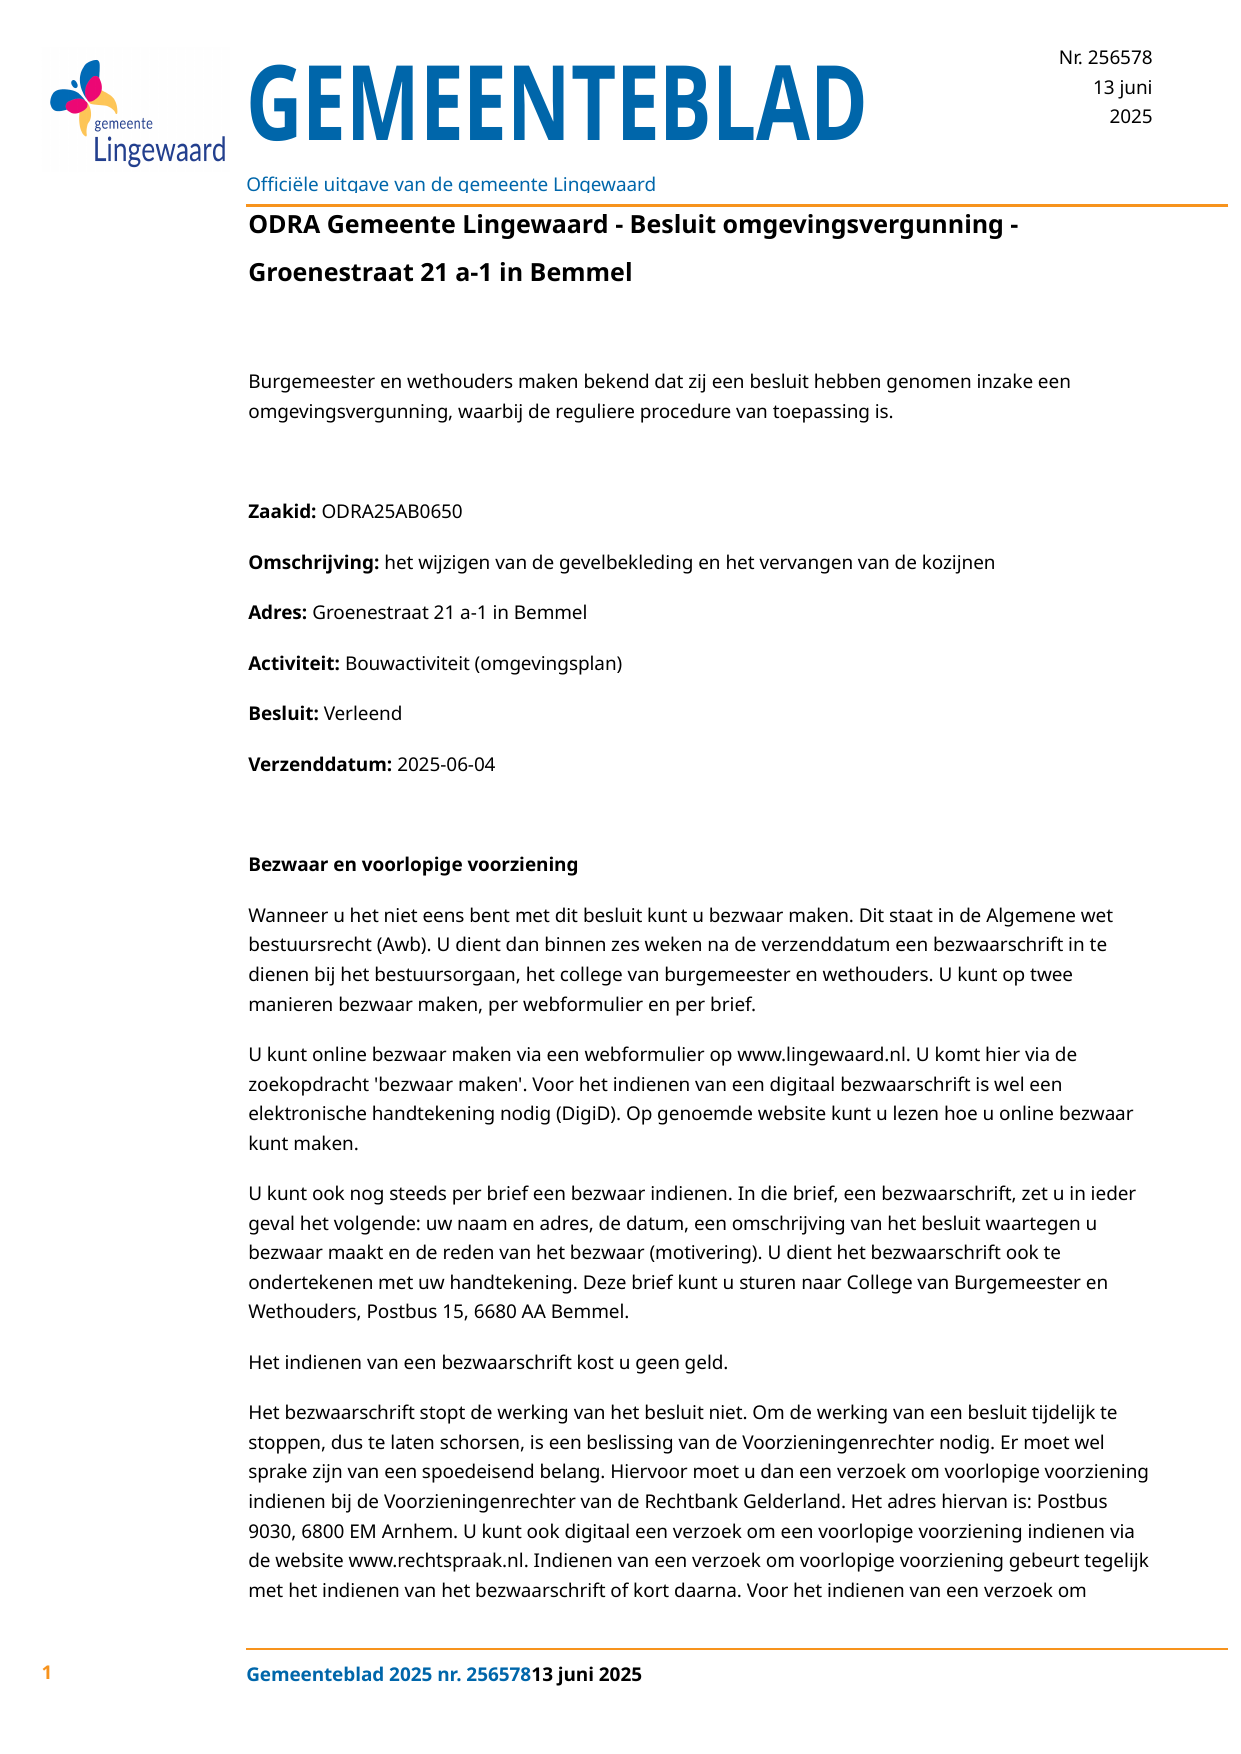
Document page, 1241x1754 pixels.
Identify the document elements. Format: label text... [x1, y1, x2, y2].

text U kunt ook nog steeds per brief een bezwaar indienen. In die brief, een bezwaarschrift, zet u in ieder geval het volgende: uw naam en adres, de datum, een omschrijving van het besluit waartegen u bezwaar maakt en de reden van het bezwaar (motivering). U dient het bezwaarschrift ook te ondertekenen met uw handtekening. Deze brief kunt u sturen naar College van Burgemeester en Wethouders, Postbus 15, 6680 AA Bemmel. [248, 1180, 1152, 1324]
text Burgemeester en wethouders maken bekend dat zij een besluit hebben genomen inzake een omgevingsvergunning, waarbij de reguliere procedure van toepassing is. [248, 368, 1152, 424]
text Bezwaar en voorlopige voorziening [248, 852, 1152, 877]
text Adres: Groenestraat 21 a-1 in Bemmel [248, 599, 1152, 625]
text Zaakid: ODRA25AB0650 [248, 499, 1152, 524]
text U kunt online bezwaar maken via een webformulier op www.lingewaard.nl. U komt hier via de zoekopdracht 'bezwaar maken'. Voor het indienen van een digitaal bezwaarschrift is wel een elektronische handtekening nodig (DigiD). Op genoemde website kunt u lezen hoe u online bezwaar kunt maken. [248, 1041, 1152, 1156]
text ODRA Gemeente Lingewaard - Besluit omgevingsvergunning - Groenestraat 21 a-1 in Bemmel [248, 207, 1152, 288]
text Verzenddatum: 2025-06-04 [248, 751, 1152, 777]
text Omschrijving: het wijzigen van de gevelbekleding en het vervangen van de kozijnen [248, 549, 1152, 575]
picture [41, 47, 231, 172]
text Besluit: Verleend [248, 700, 1152, 726]
text Activiteit: Bouwactiviteit (omgevingsplan) [248, 650, 1152, 676]
text Het indienen van een bezwaarschrift kost u geen geld. [248, 1349, 1152, 1375]
text Het bezwaarschrift stopt de werking van het besluit niet. Om de werking van een besluit tijdelijk te stoppen, dus te laten schorsen, is een beslissing van de Voorzieningenrechter nodig. Er moet wel sprake zijn van een spoedeisend belang. Hiervoor moet u dan een verzoek om voorlopige voorziening indienen bij de Voorzieningenrechter van de Rechtbank Gelderland. Het adres hiervan is: Postbus 9030, 6800 EM Arnhem. U kunt ook digitaal een verzoek om een voorlopige voorziening indienen via de website www.rechtspraak.nl. Indienen van een verzoek om voorlopige voorziening gebeurt tegelijk met het indienen van het bezwaarschrift of kort daarna. Voor het indienen van een verzoek om [248, 1399, 1152, 1603]
text Wanneer u het niet eens bent met dit besluit kunt u bezwaar maken. Dit staat in de Algemene wet bestuursrecht (Awb). U dient dan binnen zes weken na de verzenddatum een bezwaarschrift in te dienen bij het bestuursorgaan, het college van burgemeester en wethouders. U kunt op twee manieren bezwaar maken, per webformulier en per brief. [248, 902, 1152, 1017]
